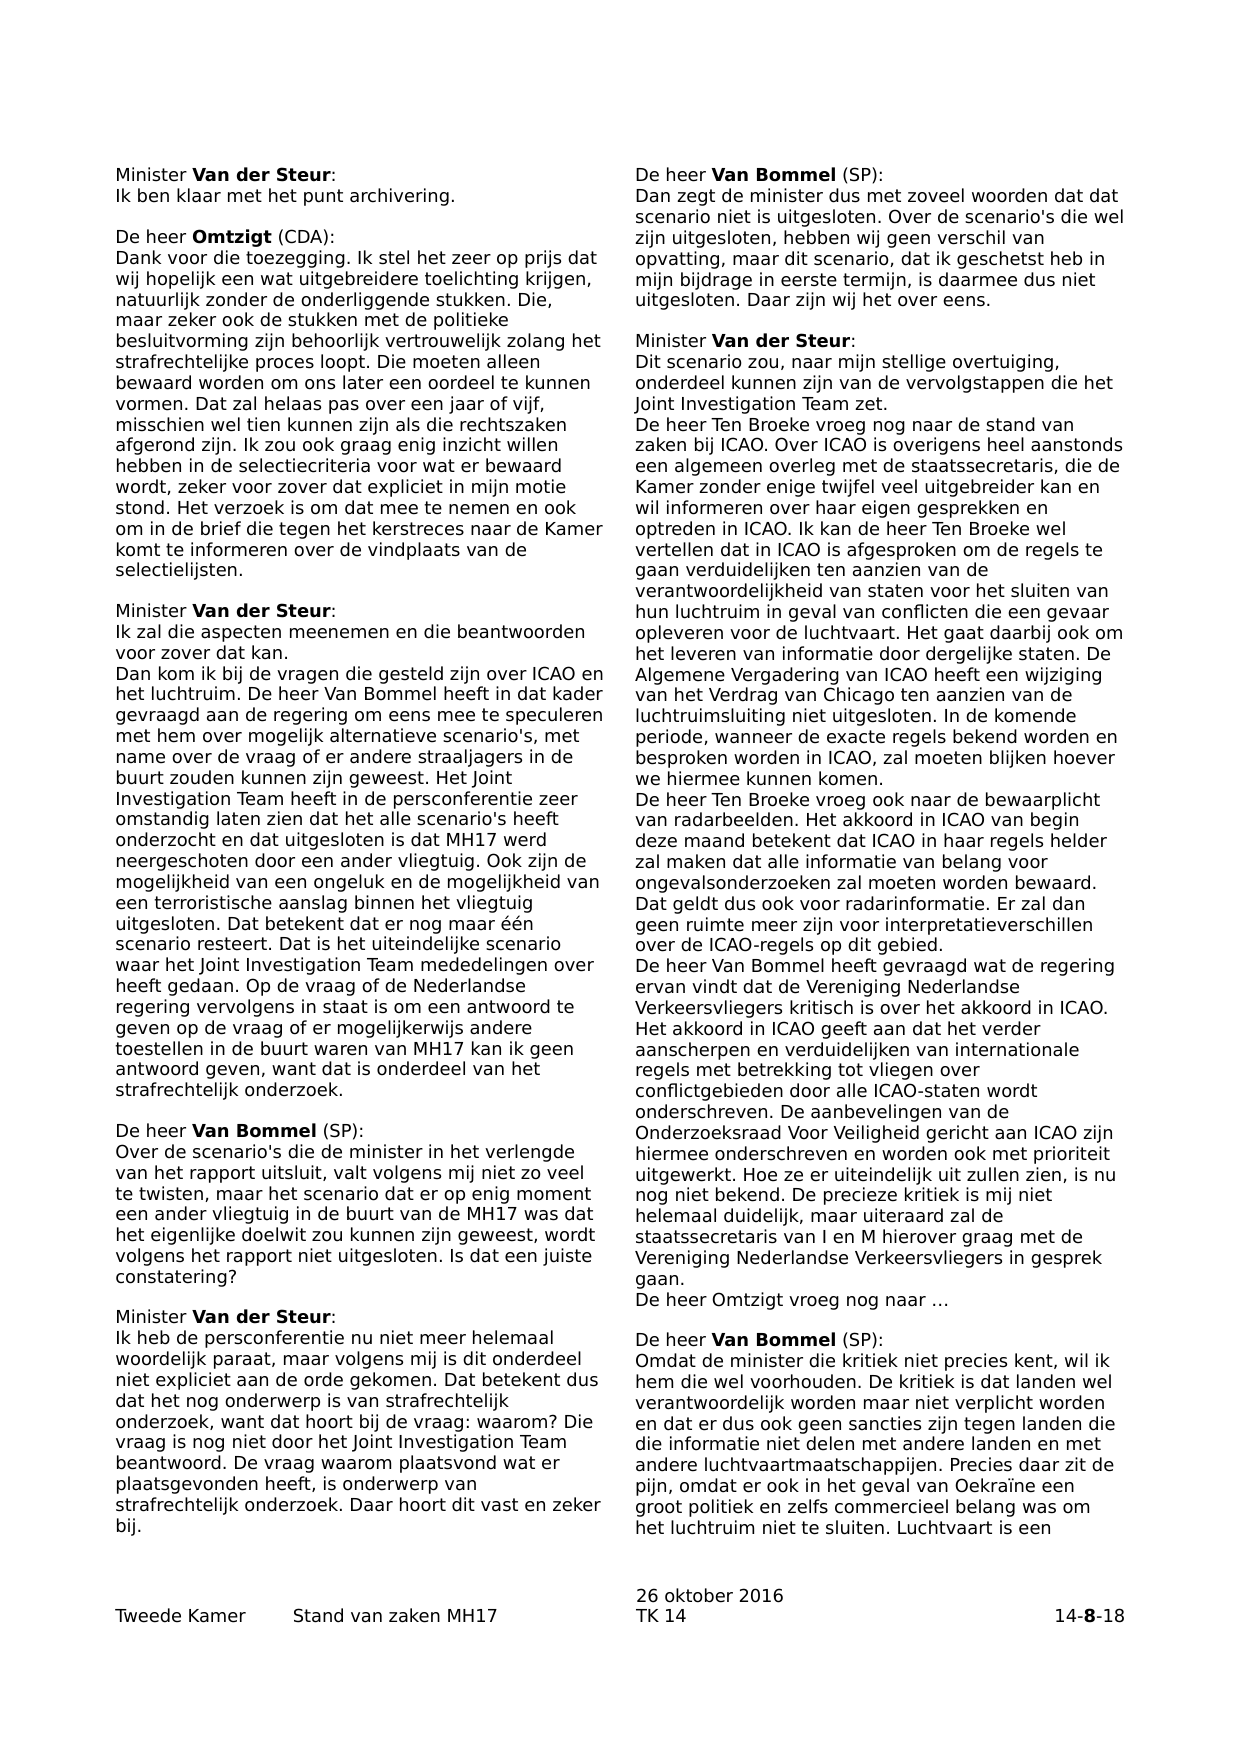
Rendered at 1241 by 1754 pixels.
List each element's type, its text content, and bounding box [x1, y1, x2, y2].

text De heer Omtzigt vroeg nog naar … [635, 1289, 1125, 1310]
text Over de scenario's die de minister in het verlengde van het rapport uitsluit, valt volgens mij niet zo veel te twisten, maar het scenario dat er op enig moment een ander vliegtuig in de buurt van de MH17 was dat het eigenlijke doelwit zou kunnen zijn geweest, wordt volgens het rapport niet uitgesloten. Is dat een juiste constatering? [115, 1142, 605, 1287]
text De heer Ten Broeke vroeg nog naar de stand van zaken bij ICAO. Over ICAO is overigens heel aanstonds een algemeen overleg met de staatssecretaris, die de Kamer zonder enige twijfel veel uitgebreider kan en wil informeren over haar eigen gesprekken en optreden in ICAO. Ik kan de heer Ten Broeke wel vertellen dat in ICAO is afgesproken om de regels te gaan verduidelijken ten aanzien van de verantwoordelijkheid van staten voor het sluiten van hun luchtruim in geval van conflicten die een gevaar opleveren voor de luchtvaart. Het gaat daarbij ook om het leveren van informatie door dergelijke staten. De Algemene Vergadering van ICAO heeft een wijziging van het Verdrag van Chicago ten aanzien van de luchtruimsluiting niet uitgesloten. In de komende periode, wanneer de exacte regels bekend worden en besproken worden in ICAO, zal moeten blijken hoever we hiermee kunnen komen. [635, 414, 1125, 789]
text De heer Van Bommel (SP): [115, 1121, 605, 1142]
text Ik heb de persconferentie nu niet meer helemaal woordelijk paraat, maar volgens mij is dit onderdeel niet expliciet aan de orde gekomen. Dat betekent dus dat het nog onderwerp is van strafrechtelijk onderzoek, want dat hoort bij de vraag: waarom? Die vraag is nog niet door het Joint Investigation Team beantwoord. De vraag waarom plaatsvond wat er plaatsgevonden heeft, is onderwerp van strafrechtelijk onderzoek. Daar hoort dit vast en zeker bij. [115, 1328, 605, 1536]
text Omdat de minister die kritiek niet precies kent, wil ik hem die wel voorhouden. De kritiek is dat landen wel verantwoordelijk worden maar niet verplicht worden en dat er dus ook geen sancties zijn tegen landen die die informatie niet delen met andere landen en met andere luchtvaartmaatschappijen. Precies daar zit de pijn, omdat er ook in het geval van Oekraïne een groot politiek en zelfs commercieel belang was om het luchtruim niet te sluiten. Luchtvaart is een [635, 1351, 1125, 1538]
text Dank voor die toezegging. Ik stel het zeer op prijs dat wij hopelijk een wat uitgebreidere toelichting krijgen, natuurlijk zonder de onderliggende stukken. Die, maar zeker ook de stukken met de politieke besluitvorming zijn behoorlijk vertrouwelijk zolang het strafrechtelijke proces loopt. Die moeten alleen bewaard worden om ons later een oordeel te kunnen vormen. Dat zal helaas pas over een jaar of vijf, misschien wel tien kunnen zijn als die rechtszaken afgerond zijn. Ik zou ook graag enig inzicht willen hebben in de selectiecriteria voor wat er bewaard wordt, zeker voor zover dat expliciet in mijn motie stond. Het verzoek is om dat mee te nemen en ook om in de brief die tegen het kerstreces naar de Kamer komt te informeren over de vindplaats van de selectielijsten. [115, 248, 605, 581]
text Dit scenario zou, naar mijn stellige overtuiging, onderdeel kunnen zijn van de vervolgstappen die het Joint Investigation Team zet. [635, 352, 1125, 414]
text De heer Van Bommel heeft gevraagd wat de regering ervan vindt dat de Vereniging Nederlandse Verkeersvliegers kritisch is over het akkoord in ICAO. Het akkoord in ICAO geeft aan dat het verder aanscherpen en verduidelijken van internationale regels met betrekking tot vliegen over conflictgebieden door alle ICAO-staten wordt onderschreven. De aanbevelingen van de Onderzoeksraad Voor Veiligheid gericht aan ICAO zijn hiermee onderschreven en worden ook met prioriteit uitgewerkt. Hoe ze er uiteindelijk uit zullen zien, is nu nog niet bekend. De precieze kritiek is mij niet helemaal duidelijk, maar uiteraard zal de staatssecretaris van I en M hierover graag met de Vereniging Nederlandse Verkeersvliegers in gesprek gaan. [635, 956, 1125, 1289]
text De heer Van Bommel (SP): [635, 165, 1125, 186]
text Minister Van der Steur: [115, 601, 605, 622]
text De heer Ten Broeke vroeg ook naar de bewaarplicht van radarbeelden. Het akkoord in ICAO van begin deze maand betekent dat ICAO in haar regels helder zal maken dat alle informatie van belang voor ongevalsonderzoeken zal moeten worden bewaard. Dat geldt dus ook voor radarinformatie. Er zal dan geen ruimte meer zijn voor interpretatieverschillen over de ICAO-regels op dit gebied. [635, 789, 1125, 956]
text De heer Omtzigt (CDA): [115, 227, 605, 248]
text Ik zal die aspecten meenemen en die beantwoorden voor zover dat kan. [115, 622, 605, 663]
text Minister Van der Steur: [115, 1307, 605, 1328]
text Dan zegt de minister dus met zoveel woorden dat dat scenario niet is uitgesloten. Over de scenario's die wel zijn uitgesloten, hebben wij geen verschil van opvatting, maar dit scenario, dat ik geschetst heb in mijn bijdrage in eerste termijn, is daarmee dus niet uitgesloten. Daar zijn wij het over eens. [635, 186, 1125, 311]
text De heer Van Bommel (SP): [635, 1330, 1125, 1351]
text Minister Van der Steur: [635, 331, 1125, 352]
text Minister Van der Steur: [115, 165, 605, 186]
text Ik ben klaar met het punt archivering. [115, 186, 605, 207]
text Dan kom ik bij de vragen die gesteld zijn over ICAO en het luchtruim. De heer Van Bommel heeft in dat kader gevraagd aan de regering om eens mee te speculeren met hem over mogelijk alternatieve scenario's, met name over de vraag of er andere straaljagers in de buurt zouden kunnen zijn geweest. Het Joint Investigation Team heeft in de persconferentie zeer omstandig laten zien dat het alle scenario's heeft onderzocht en dat uitgesloten is dat MH17 werd neergeschoten door een ander vliegtuig. Ook zijn de mogelijkheid van een ongeluk en de mogelijkheid van een terroristische aanslag binnen het vliegtuig uitgesloten. Dat betekent dat er nog maar één scenario resteert. Dat is het uiteindelijke scenario waar het Joint Investigation Team mededelingen over heeft gedaan. Op de vraag of de Nederlandse regering vervolgens in staat is om een antwoord te geven op de vraag of er mogelijkerwijs andere toestellen in de buurt waren van MH17 kan ik geen antwoord geven, want dat is onderdeel van het strafrechtelijk onderzoek. [115, 663, 605, 1101]
